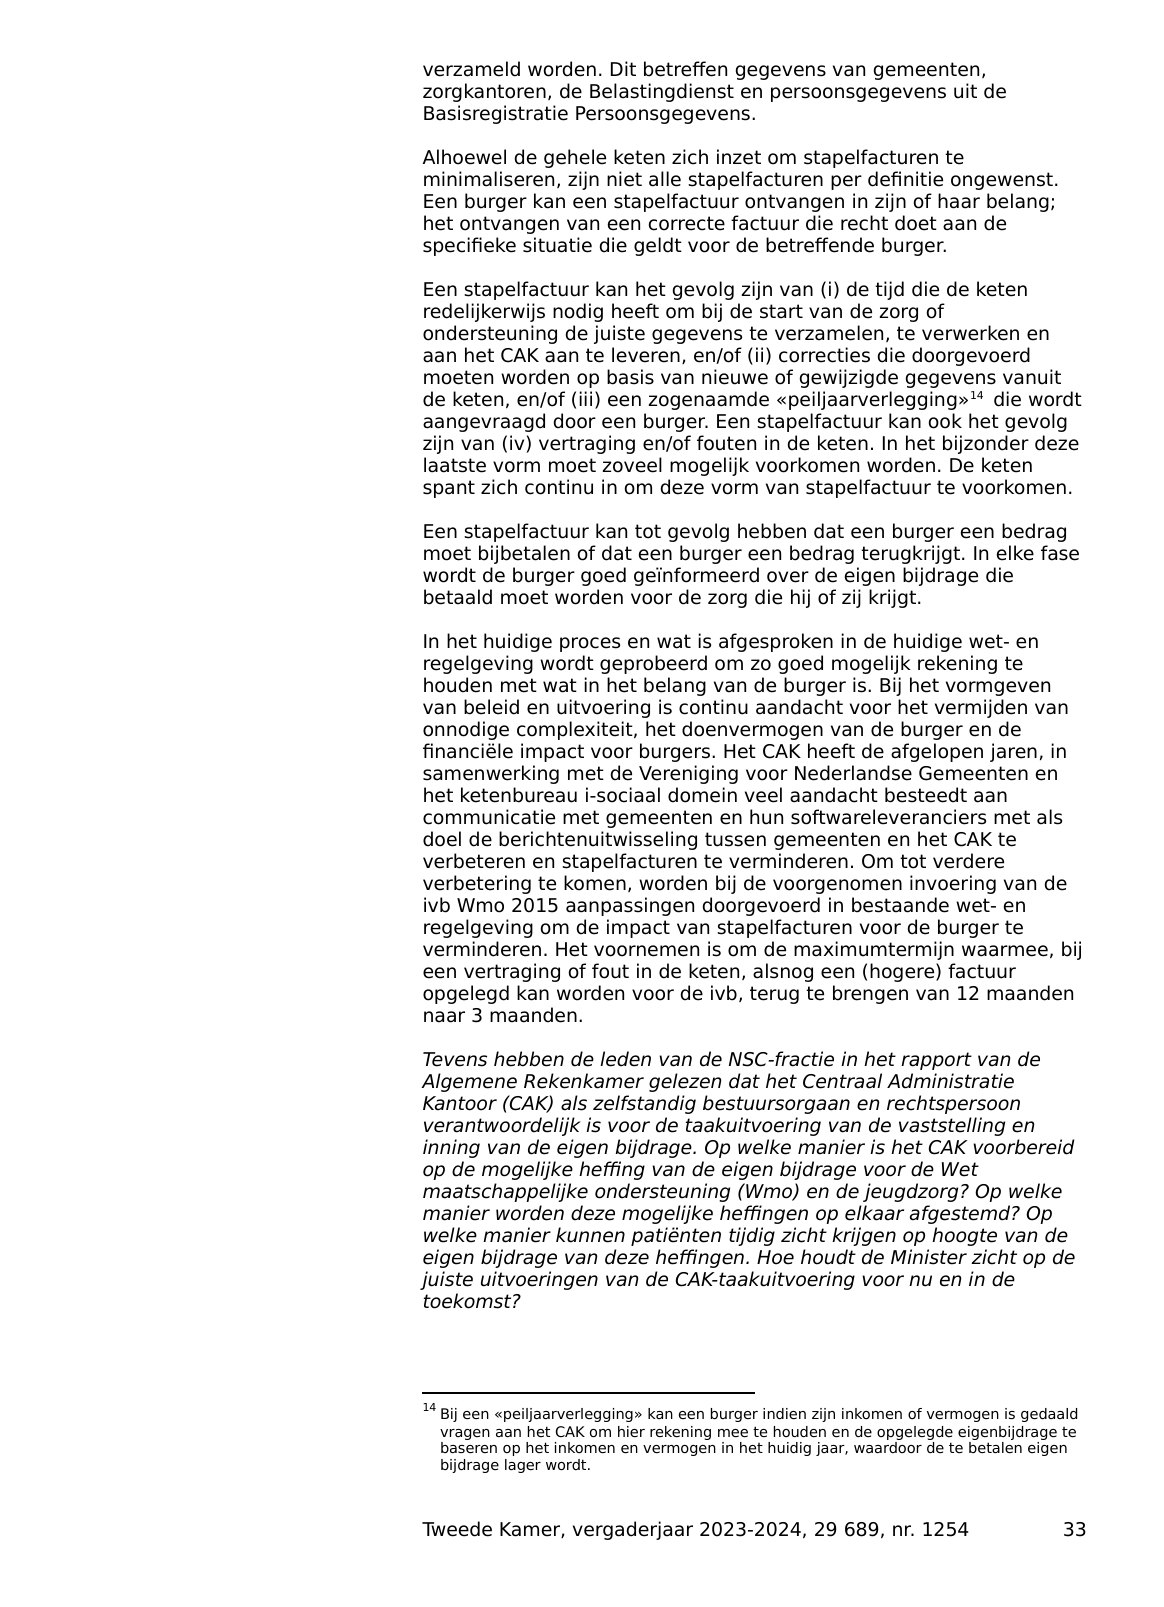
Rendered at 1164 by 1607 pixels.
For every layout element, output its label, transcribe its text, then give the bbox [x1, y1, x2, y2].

text Een stapelfactuur kan tot gevolg hebben dat een burger een bedrag moet bijbetalen of dat een burger een bedrag terugkrijgt. In elke fase wordt de burger goed geïnformeerd over de eigen bijdrage die betaald moet worden voor de zorg die hij of zij krijgt. [422, 521, 1087, 609]
text Alhoewel de gehele keten zich inzet om stapelfacturen te minimaliseren, zijn niet alle stapelfacturen per definitie ongewenst. Een burger kan een stapelfactuur ontvangen in zijn of haar belang; het ontvangen van een correcte factuur die recht doet aan de specifieke situatie die geldt voor de betreffende burger. [422, 147, 1087, 257]
text Een stapelfactuur kan het gevolg zijn van (i) de tijd die de keten redelijkerwijs nodig heeft om bij de start van de zorg of ondersteuning de juiste gegevens te verzamelen, te verwerken en aan het CAK aan te leveren, en/of (ii) correcties die doorgevoerd moeten worden op basis van nieuwe of gewijzigde gegevens vanuit de keten, en/of (iii) een zogenaamde «peiljaarverlegging» die wordt aangevraagd door een burger. Een stapelfactuur kan ook het gevolg zijn van (iv) vertraging en/of fouten in de keten. In het bijzonder deze laatste vorm moet zoveel mogelijk voorkomen worden. De keten spant zich continu in om deze vorm van stapelfactuur te voorkomen. [422, 279, 1087, 499]
text Bij een «peiljaarverlegging» kan een burger indien zijn inkomen of vermogen is gedaald vragen aan het CAK om hier rekening mee te houden en de opgelegde eigenbijdrage te baseren op het inkomen en vermogen in het huidig jaar, waardoor de te betalen eigen bijdrage lager wordt. [422, 1402, 1087, 1474]
text Tevens hebben de leden van de NSC-fractie in het rapport van de Algemene Rekenkamer gelezen dat het Centraal Administratie Kantoor (CAK) als zelfstandig bestuursorgaan en rechtspersoon verantwoordelijk is voor de taakuitvoering van de vaststelling en inning van de eigen bijdrage. Op welke manier is het CAK voorbereid op de mogelijke heffing van de eigen bijdrage voor de Wet maatschappelijke ondersteuning (Wmo) en de jeugdzorg? Op welke manier worden deze mogelijke heffingen op elkaar afgestemd? Op welke manier kunnen patiënten tijdig zicht krijgen op hoogte van de eigen bijdrage van deze heffingen. Hoe houdt de Minister zicht op de juiste uitvoeringen van de CAK-taakuitvoering voor nu en in de toekomst? [422, 1049, 1087, 1313]
text verzameld worden. Dit betreffen gegevens van gemeenten, zorgkantoren, de Belastingdienst en persoonsgegevens uit de Basisregistratie Persoonsgegevens. [422, 59, 1087, 125]
text In het huidige proces en wat is afgesproken in de huidige wet- en regelgeving wordt geprobeerd om zo goed mogelijk rekening te houden met wat in het belang van de burger is. Bij het vormgeven van beleid en uitvoering is continu aandacht voor het vermijden van onnodige complexiteit, het doenvermogen van de burger en de financiële impact voor burgers. Het CAK heeft de afgelopen jaren, in samenwerking met de Vereniging voor Nederlandse Gemeenten en het ketenbureau i-sociaal domein veel aandacht besteedt aan communicatie met gemeenten en hun softwareleveranciers met als doel de berichtenuitwisseling tussen gemeenten en het CAK te verbeteren en stapelfacturen te verminderen. Om tot verdere verbetering te komen, worden bij de voorgenomen invoering van de ivb Wmo 2015 aanpassingen doorgevoerd in bestaande wet- en regelgeving om de impact van stapelfacturen voor de burger te verminderen. Het voornemen is om de maximumtermijn waarmee, bij een vertraging of fout in de keten, alsnog een (hogere) factuur opgelegd kan worden voor de ivb, terug te brengen van 12 maanden naar 3 maanden. [422, 631, 1087, 1027]
